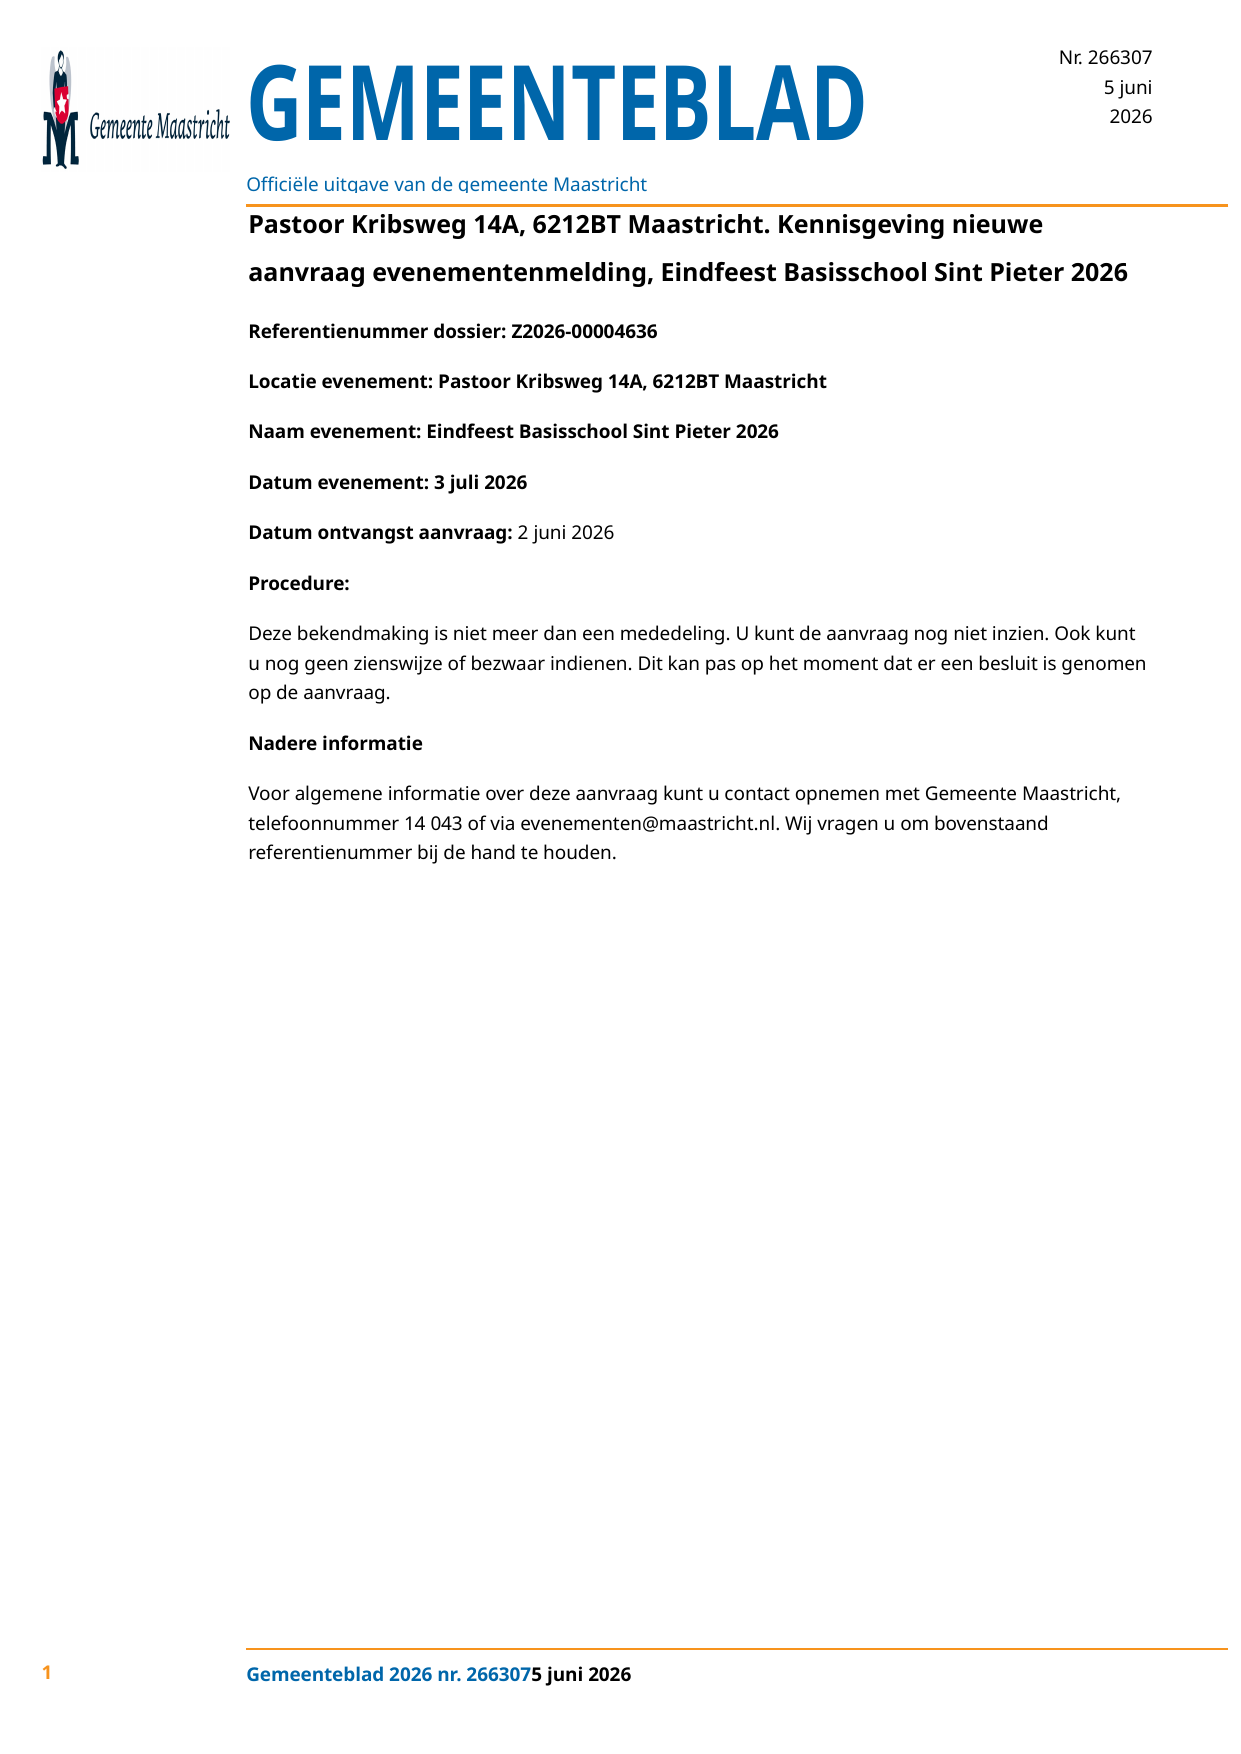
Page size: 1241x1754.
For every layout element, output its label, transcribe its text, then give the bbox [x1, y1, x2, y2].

text Deze bekendmaking is niet meer dan een mededeling. U kunt de aanvraag nog niet inzien. Ook kunt u nog geen zienswijze of bezwaar indienen. Dit kan pas op het moment dat er een besluit is genomen op de aanvraag. [248, 620, 1152, 705]
text Naam evenement: Eindfeest Basisschool Sint Pieter 2026 [248, 419, 1152, 444]
text Referentienummer dossier: Z2026-00004636 [248, 318, 1152, 344]
text Locatie evenement: Pastoor Kribsweg 14A, 6212BT Maastricht [248, 368, 1152, 394]
text Datum evenement: 3 juli 2026 [248, 469, 1152, 495]
text Datum ontvangst aanvraag: 2 juni 2026 [248, 519, 1152, 545]
text Procedure: [248, 570, 1152, 596]
text Nadere informatie [248, 730, 1152, 756]
picture [41, 47, 231, 172]
text Voor algemene informatie over deze aanvraag kunt u contact opnemen met Gemeente Maastricht, telefoonnummer 14 043 of via evenementen@maastricht.nl. Wij vragen u om bovenstaand referentienummer bij de hand te houden. [248, 780, 1152, 865]
text Pastoor Kribsweg 14A, 6212BT Maastricht. Kennisgeving nieuwe aanvraag evenementenmelding, Eindfeest Basisschool Sint Pieter 2026 [248, 207, 1152, 288]
